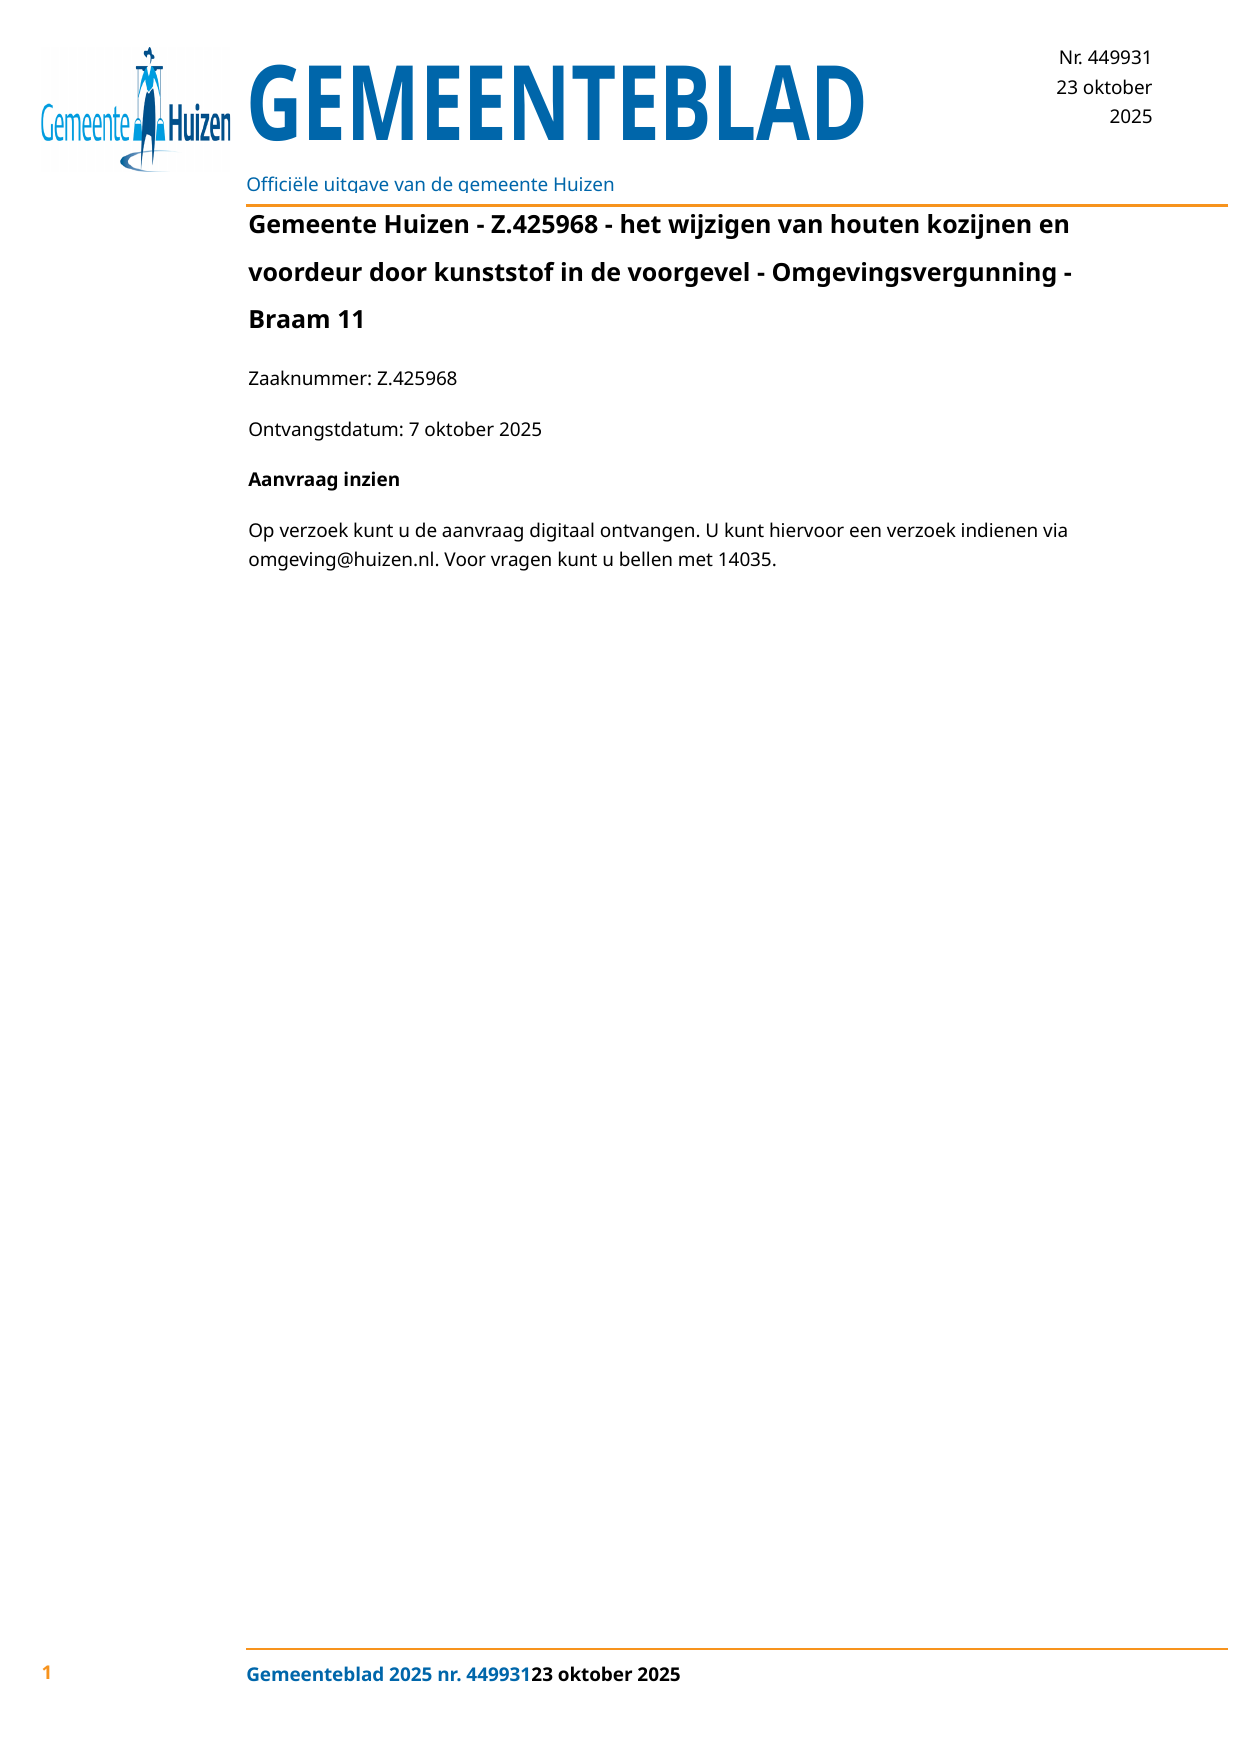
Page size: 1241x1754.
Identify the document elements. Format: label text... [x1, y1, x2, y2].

text Gemeente Huizen - Z.425968 - het wijzigen van houten kozijnen en voordeur door kunststof in de voorgevel - Omgevingsvergunning - Braam 11 [248, 207, 1152, 336]
text Zaaknummer: Z.425968 [248, 366, 1152, 391]
picture [41, 47, 231, 172]
text Ontvangstdatum: 7 oktober 2025 [248, 416, 1152, 442]
text Aanvraag inzien [248, 466, 1152, 492]
text Op verzoek kunt u de aanvraag digitaal ontvangen. U kunt hiervoor een verzoek indienen via omgeving@huizen.nl. Voor vragen kunt u bellen met 14035. [248, 517, 1152, 572]
